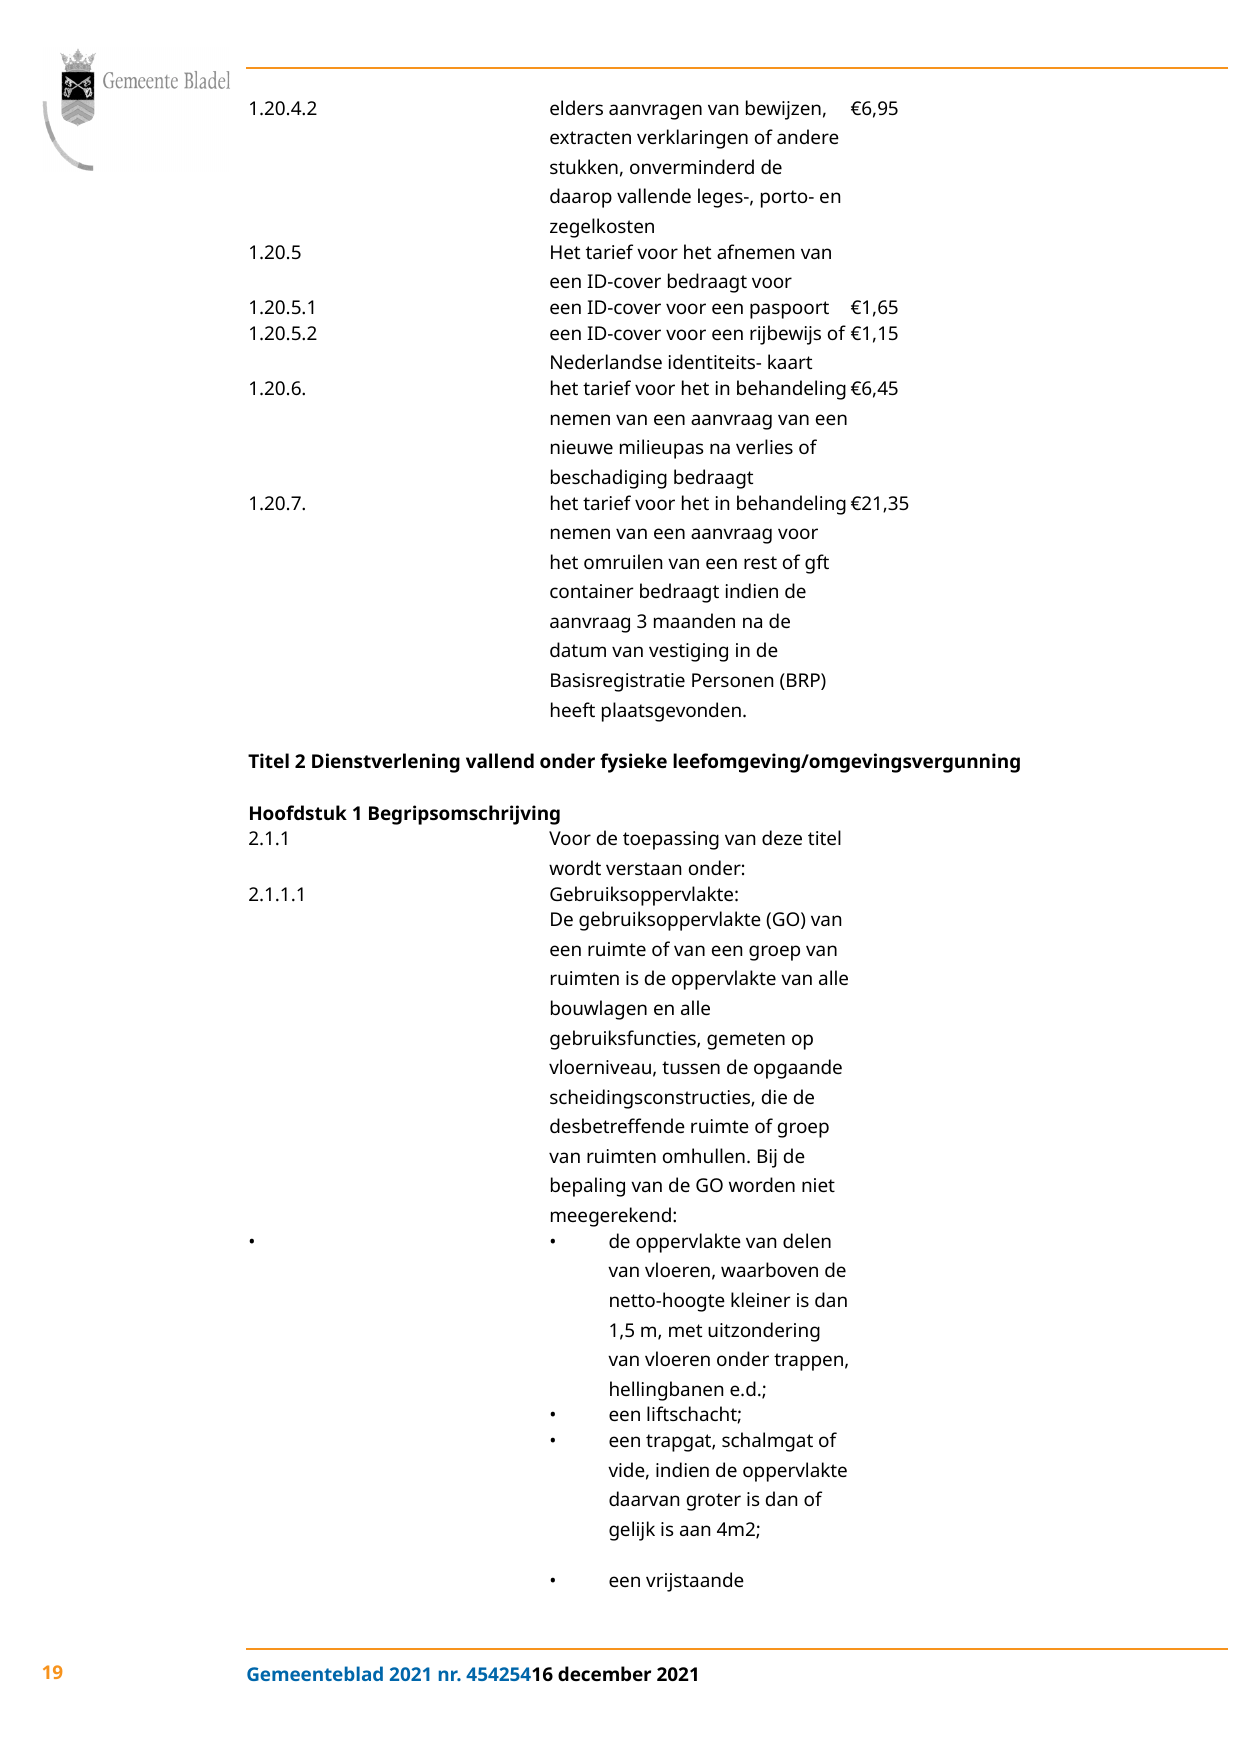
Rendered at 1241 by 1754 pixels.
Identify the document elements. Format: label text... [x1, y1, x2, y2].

table_cell een liftschacht; [549, 1402, 850, 1427]
table_cell de oppervlakte van delen van vloeren, waarboven de netto-hoogte kleiner is dan 1,5 m, met uitzondering van vloeren onder trappen, hellingbanen e.d.; [549, 1228, 850, 1402]
table_cell €6,95 [850, 95, 1152, 239]
table_cell [850, 825, 1152, 881]
table_cell 1.20.5.1 [248, 294, 549, 320]
table_cell [850, 1228, 1152, 1593]
table_cell een trapgat, schalmgat of vide, indien de oppervlakte daarvan groter is dan of gelijk is aan 4m2; [549, 1428, 850, 1542]
table_cell [850, 906, 1152, 1228]
table_cell het tarief voor het in behandeling nemen van een aanvraag van een nieuwe milieupas na verlies of beschadiging bedraagt [549, 375, 850, 490]
table_cell 1.20.7. [248, 490, 549, 722]
table_cell een ID-cover voor een rijbewijs of Nederlandse identiteits- kaart [549, 320, 850, 375]
table_cell Het tarief voor het afnemen van een ID-cover bedraagt voor [549, 239, 850, 294]
table_cell [248, 723, 549, 748]
table_cell [850, 774, 1152, 800]
picture [41, 47, 231, 172]
table_cell elders aanvragen van bewijzen, extracten verklaringen of andere stukken, onverminderd de daarop vallende leges-, porto- en zegelkosten [549, 95, 850, 239]
table_cell een ID-cover voor een paspoort [549, 294, 850, 320]
table_cell [850, 723, 1152, 748]
table_cell [850, 881, 1152, 906]
table_cell [549, 723, 850, 748]
table_cell Gebruiksoppervlakte: [549, 881, 850, 906]
table_cell €1,65 [850, 294, 1152, 320]
table_cell 1.20.5.2 [248, 320, 549, 375]
table_cell een vrijstaande [549, 1568, 850, 1593]
table_cell [549, 1542, 850, 1568]
table_cell De gebruiksoppervlakte (GO) van een ruimte of van een groep van ruimten is de oppervlakte van alle bouwlagen en alle gebruiksfuncties, gemeten op vloerniveau, tussen de opgaande scheidingsconstructies, die de desbetreffende ruimte of groep van ruimten omhullen. Bij de bepaling van de GO worden niet meegerekend: [549, 906, 850, 1228]
table_cell • [248, 1228, 549, 1593]
table_cell €6,45 [850, 375, 1152, 490]
table_cell [248, 906, 549, 1228]
table_cell Hoofdstuk 1 Begripsomschrijving [248, 800, 1152, 825]
table_cell Voor de toepassing van deze titel wordt verstaan onder: [549, 825, 850, 881]
table_cell €1,15 [850, 320, 1152, 375]
table_cell 1.20.4.2 [248, 95, 549, 239]
table_cell Titel 2 Dienstverlening vallend onder fysieke leefomgeving/omgevingsvergunning [248, 748, 1152, 774]
table_cell 2.1.1 [248, 825, 549, 881]
table_cell 1.20.6. [248, 375, 549, 490]
table_cell 1.20.5 [248, 239, 549, 294]
table_cell het tarief voor het in behandeling nemen van een aanvraag voor het omruilen van een rest of gft container bedraagt indien de aanvraag 3 maanden na de datum van vestiging in de Basisregistratie Personen (BRP) heeft plaatsgevonden. [549, 490, 850, 722]
table_cell [248, 774, 549, 800]
table_cell 2.1.1.1 [248, 881, 549, 906]
table_cell [549, 774, 850, 800]
table_cell €21,35 [850, 490, 1152, 722]
table_cell [850, 239, 1152, 294]
